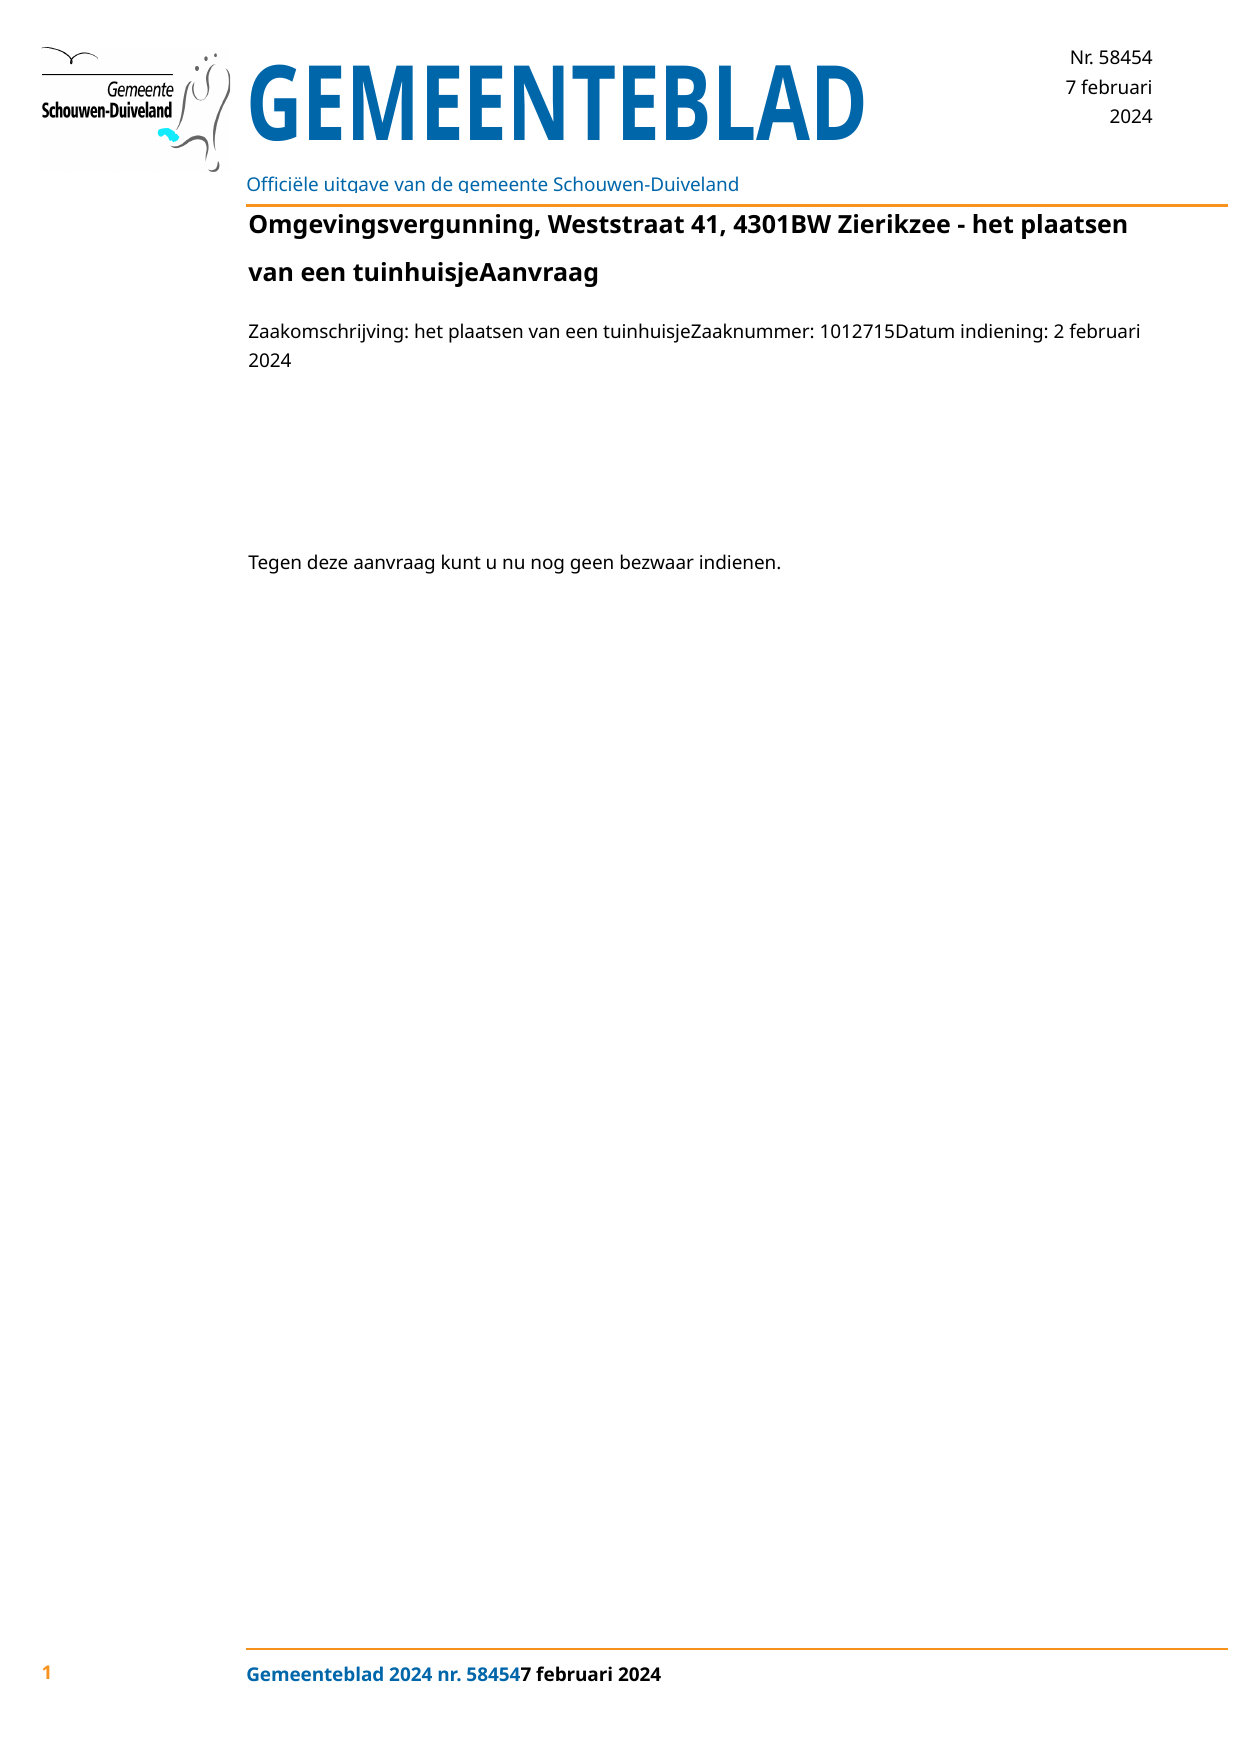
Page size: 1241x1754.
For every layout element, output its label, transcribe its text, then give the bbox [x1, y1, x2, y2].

text Omgevingsvergunning, Weststraat 41, 4301BW Zierikzee - het plaatsen van een tuinhuisjeAanvraag [248, 207, 1152, 288]
text Zaakomschrijving: het plaatsen van een tuinhuisjeZaaknummer: 1012715Datum indiening: 2 februari 2024 [248, 318, 1152, 373]
picture [41, 47, 231, 172]
text Tegen deze aanvraag kunt u nu nog geen bezwaar indienen. [248, 549, 1152, 575]
